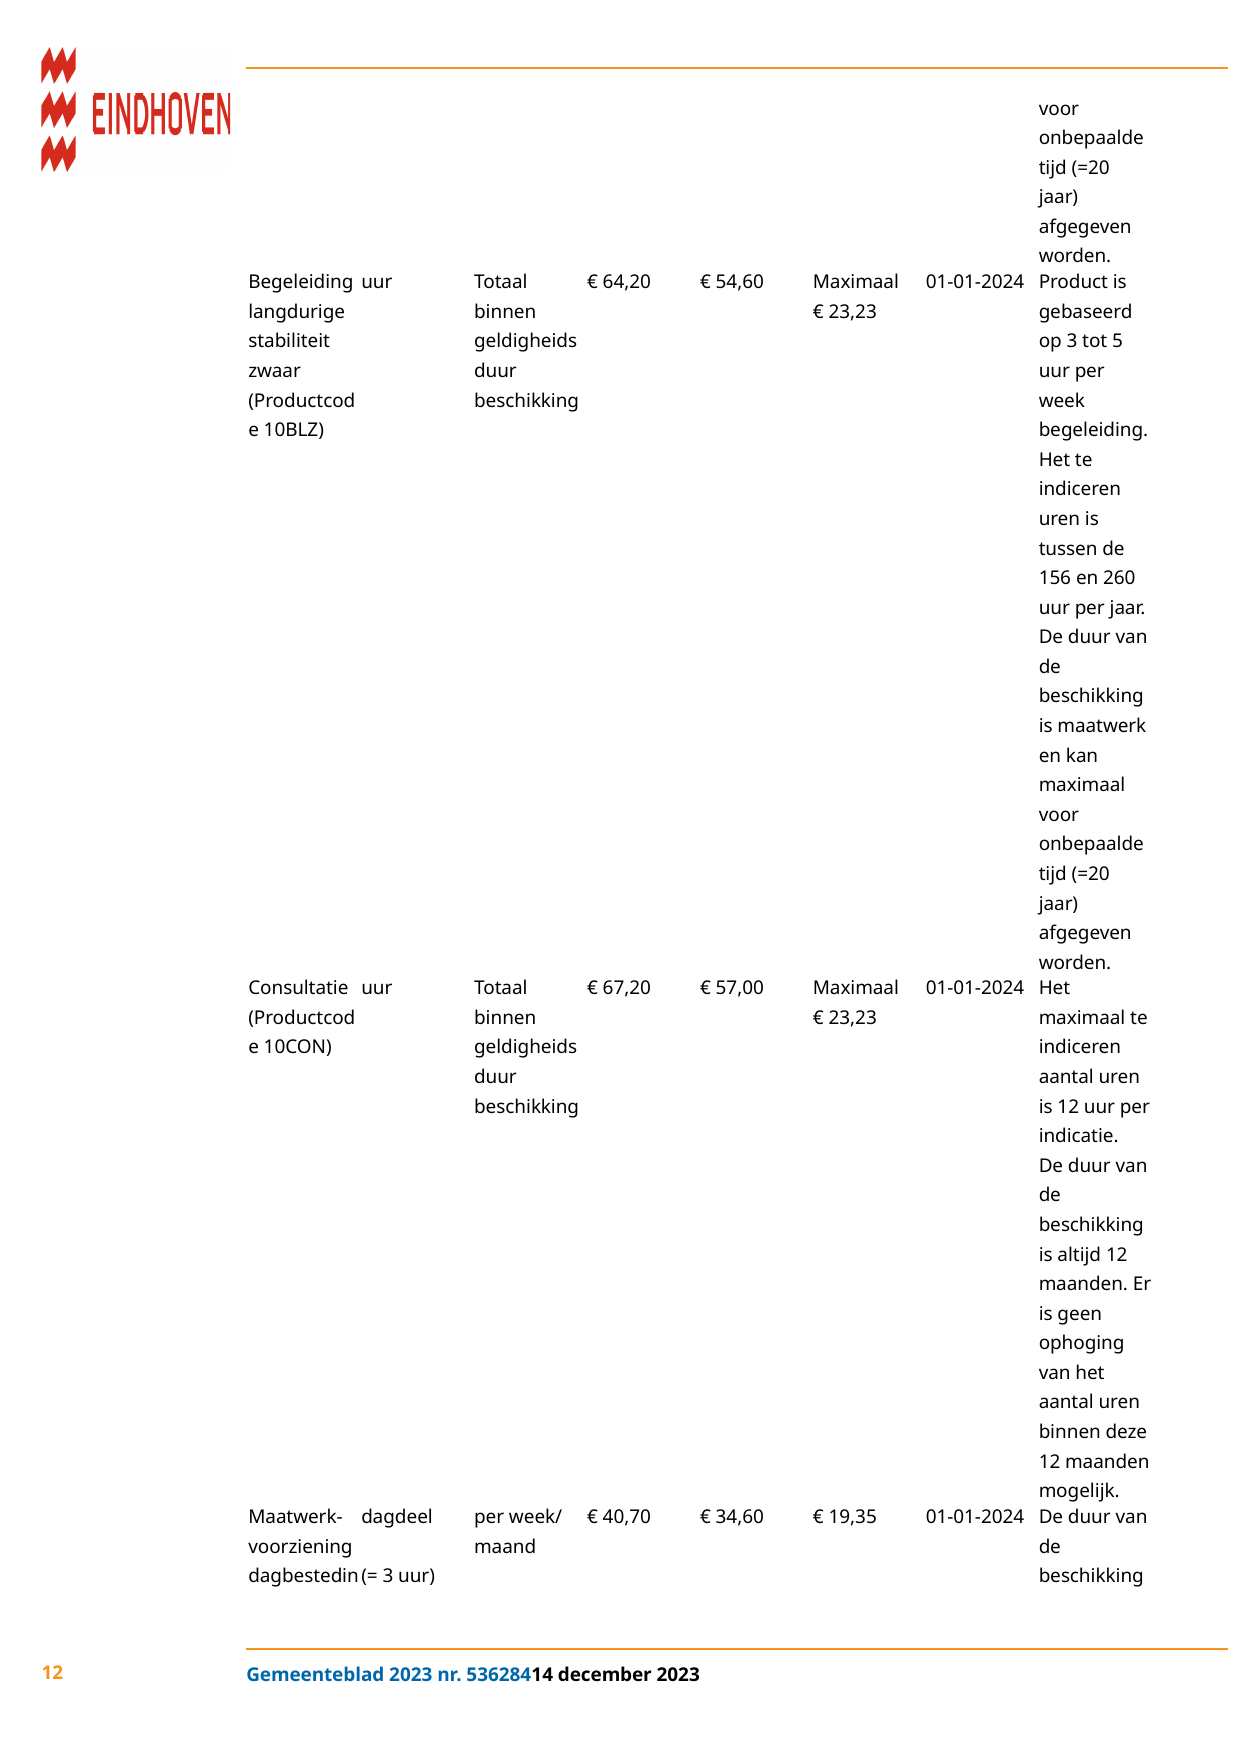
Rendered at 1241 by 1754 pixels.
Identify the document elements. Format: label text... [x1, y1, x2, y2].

table_cell [361, 95, 474, 268]
table_cell Maximaal € 23,23 [813, 269, 926, 974]
table_cell € 34,60 [700, 1503, 813, 1588]
table_cell € 67,20 [587, 975, 700, 1503]
table_cell [926, 95, 1038, 268]
table_cell voor onbepaalde tijd (=20 jaar) afgegeven worden. [1039, 95, 1152, 268]
table_cell Maximaal € 23,23 [813, 975, 926, 1503]
table_cell € 54,60 [700, 269, 813, 974]
table_cell [474, 95, 587, 268]
picture [41, 47, 231, 172]
table_cell € 57,00 [700, 975, 813, 1503]
table_cell uur [361, 975, 474, 1503]
table_cell Totaal binnen geldigheidsduur beschikking [474, 269, 587, 974]
table_cell per week/ maand [474, 1503, 587, 1588]
table_cell € 64,20 [587, 269, 700, 974]
table_cell 01-01-2024 [926, 975, 1038, 1503]
table_cell Maatwerk-voorziening dagbestedin [248, 1503, 361, 1588]
table_cell Consultatie (Productcode 10CON) [248, 975, 361, 1503]
table_cell dagdeel (= 3 uur) [361, 1503, 474, 1588]
table_cell uur [361, 269, 474, 974]
table_cell [813, 95, 926, 268]
table_cell Product is gebaseerd op 3 tot 5 uur per week begeleiding. Het te indiceren uren is tussen de 156 en 260 uur per jaar. De duur van de beschikking is maatwerk en kan maximaal voor onbepaalde tijd (=20 jaar) afgegeven worden. [1039, 269, 1152, 974]
table_cell € 19,35 [813, 1503, 926, 1588]
table_cell [700, 95, 813, 268]
table_cell Begeleiding langdurige stabiliteit zwaar (Productcode 10BLZ) [248, 269, 361, 974]
table_cell De duur van de beschikking [1039, 1503, 1152, 1588]
table_cell Het maximaal te indiceren aantal uren is 12 uur per indicatie. De duur van de beschikking is altijd 12 maanden. Er is geen ophoging van het aantal uren binnen deze 12 maanden mogelijk. [1039, 975, 1152, 1503]
table_cell [248, 95, 361, 268]
table_cell 01-01-2024 [926, 269, 1038, 974]
table_cell Totaal binnen geldigheidsduur beschikking [474, 975, 587, 1503]
table_cell 01-01-2024 [926, 1503, 1038, 1588]
table_cell [587, 95, 700, 268]
table_cell € 40,70 [587, 1503, 700, 1588]
